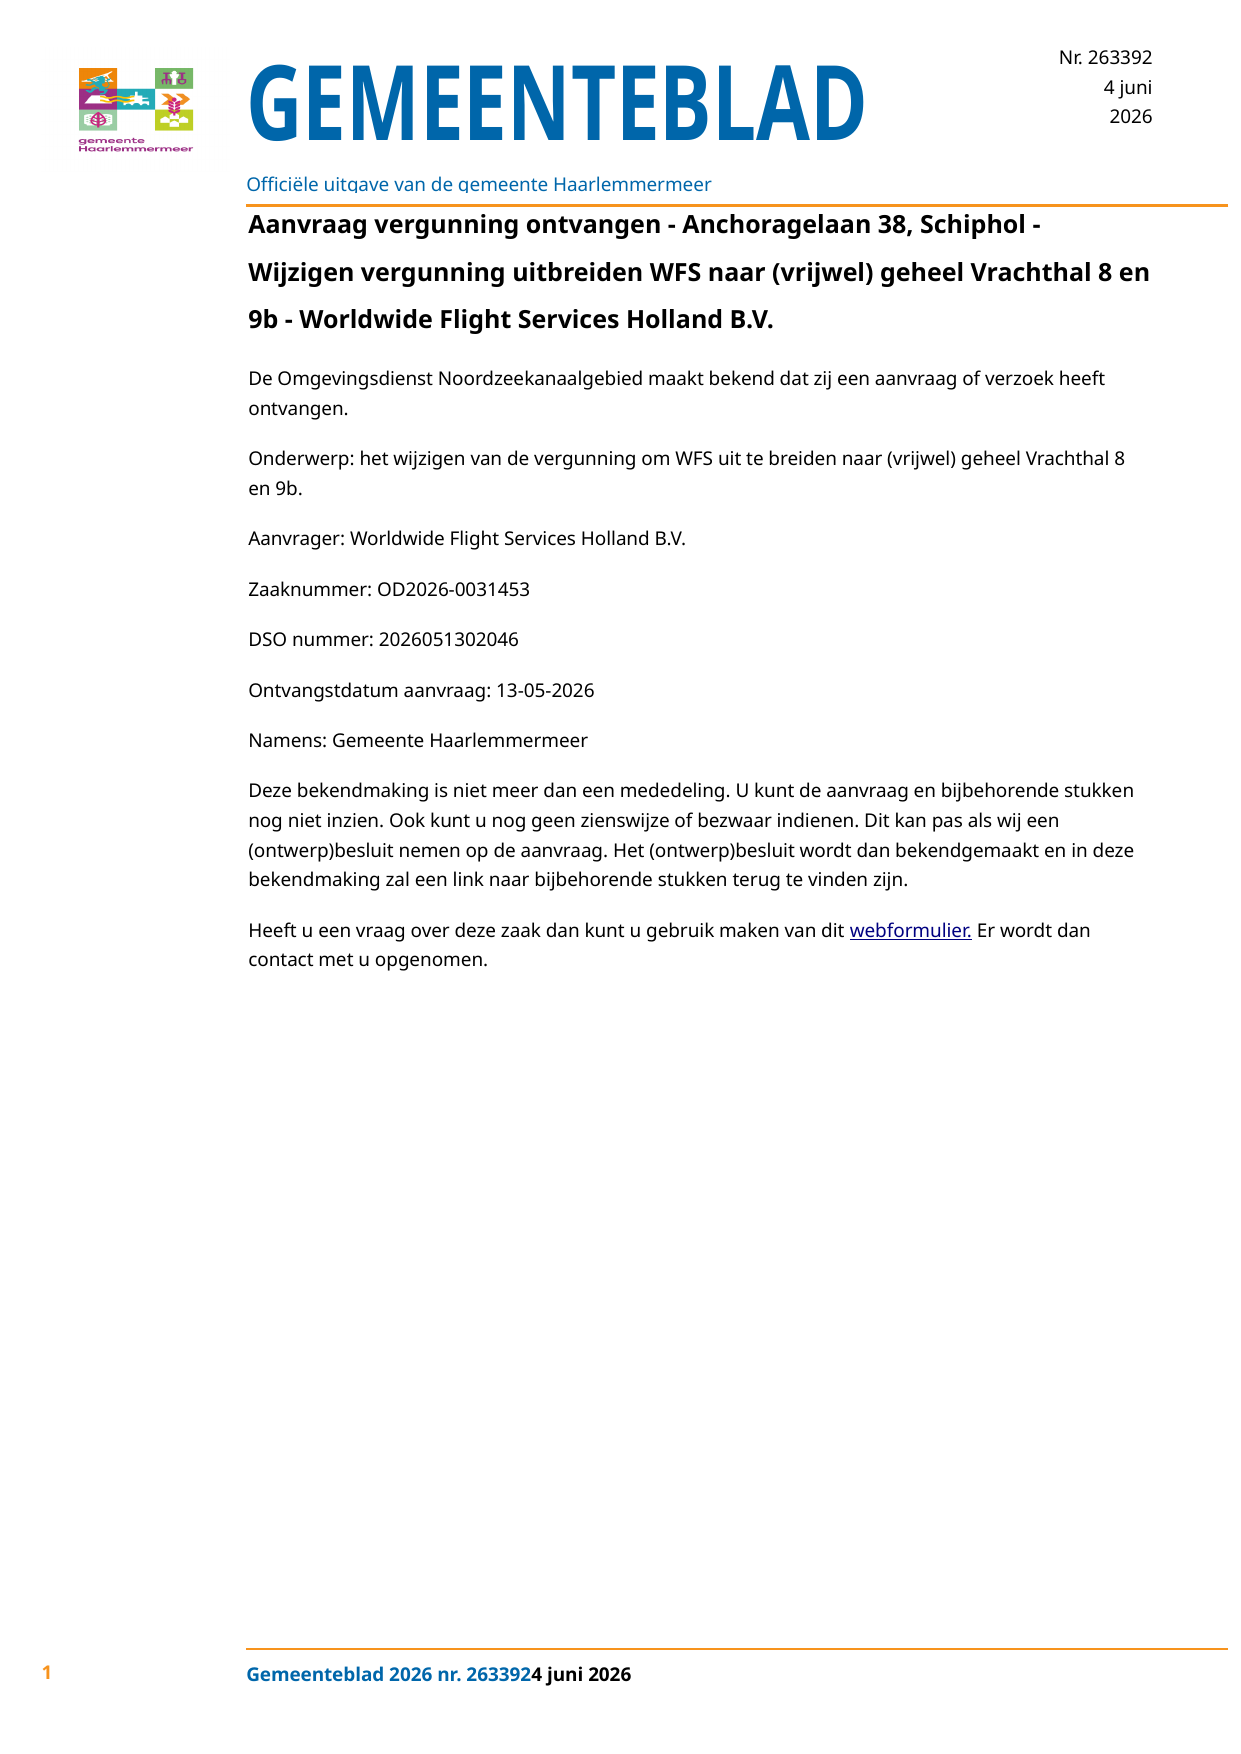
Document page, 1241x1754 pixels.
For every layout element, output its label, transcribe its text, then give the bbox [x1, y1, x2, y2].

picture [41, 47, 231, 172]
text Heeft u een vraag over deze zaak dan kunt u gebruik maken van dit webformulier. Er wordt dan contact met u opgenomen. [248, 917, 1152, 972]
text Ontvangstdatum aanvraag: 13-05-2026 [248, 677, 1152, 702]
text De Omgevingsdienst Noordzeekanaalgebied maakt bekend dat zij een aanvraag of verzoek heeft ontvangen. [248, 366, 1152, 421]
text Onderwerp: het wijzigen van de vergunning om WFS uit te breiden naar (vrijwel) geheel Vrachthal 8 en 9b. [248, 446, 1152, 501]
text Namens: Gemeente Haarlemmermeer [248, 727, 1152, 753]
text Aanvraag vergunning ontvangen - Anchoragelaan 38, Schiphol - Wijzigen vergunning uitbreiden WFS naar (vrijwel) geheel Vrachthal 8 en 9b - Worldwide Flight Services Holland B.V. [248, 207, 1152, 336]
text Zaaknummer: OD2026-0031453 [248, 576, 1152, 602]
text DSO nummer: 2026051302046 [248, 626, 1152, 652]
text Deze bekendmaking is niet meer dan een mededeling. U kunt de aanvraag en bijbehorende stukken nog niet inzien. Ook kunt u nog geen zienswijze of bezwaar indienen. Dit kan pas als wij een (ontwerp)besluit nemen op de aanvraag. Het (ontwerp)besluit wordt dan bekendgemaakt en in deze bekendmaking zal een link naar bijbehorende stukken terug te vinden zijn. [248, 778, 1152, 892]
text Aanvrager: Worldwide Flight Services Holland B.V. [248, 526, 1152, 551]
